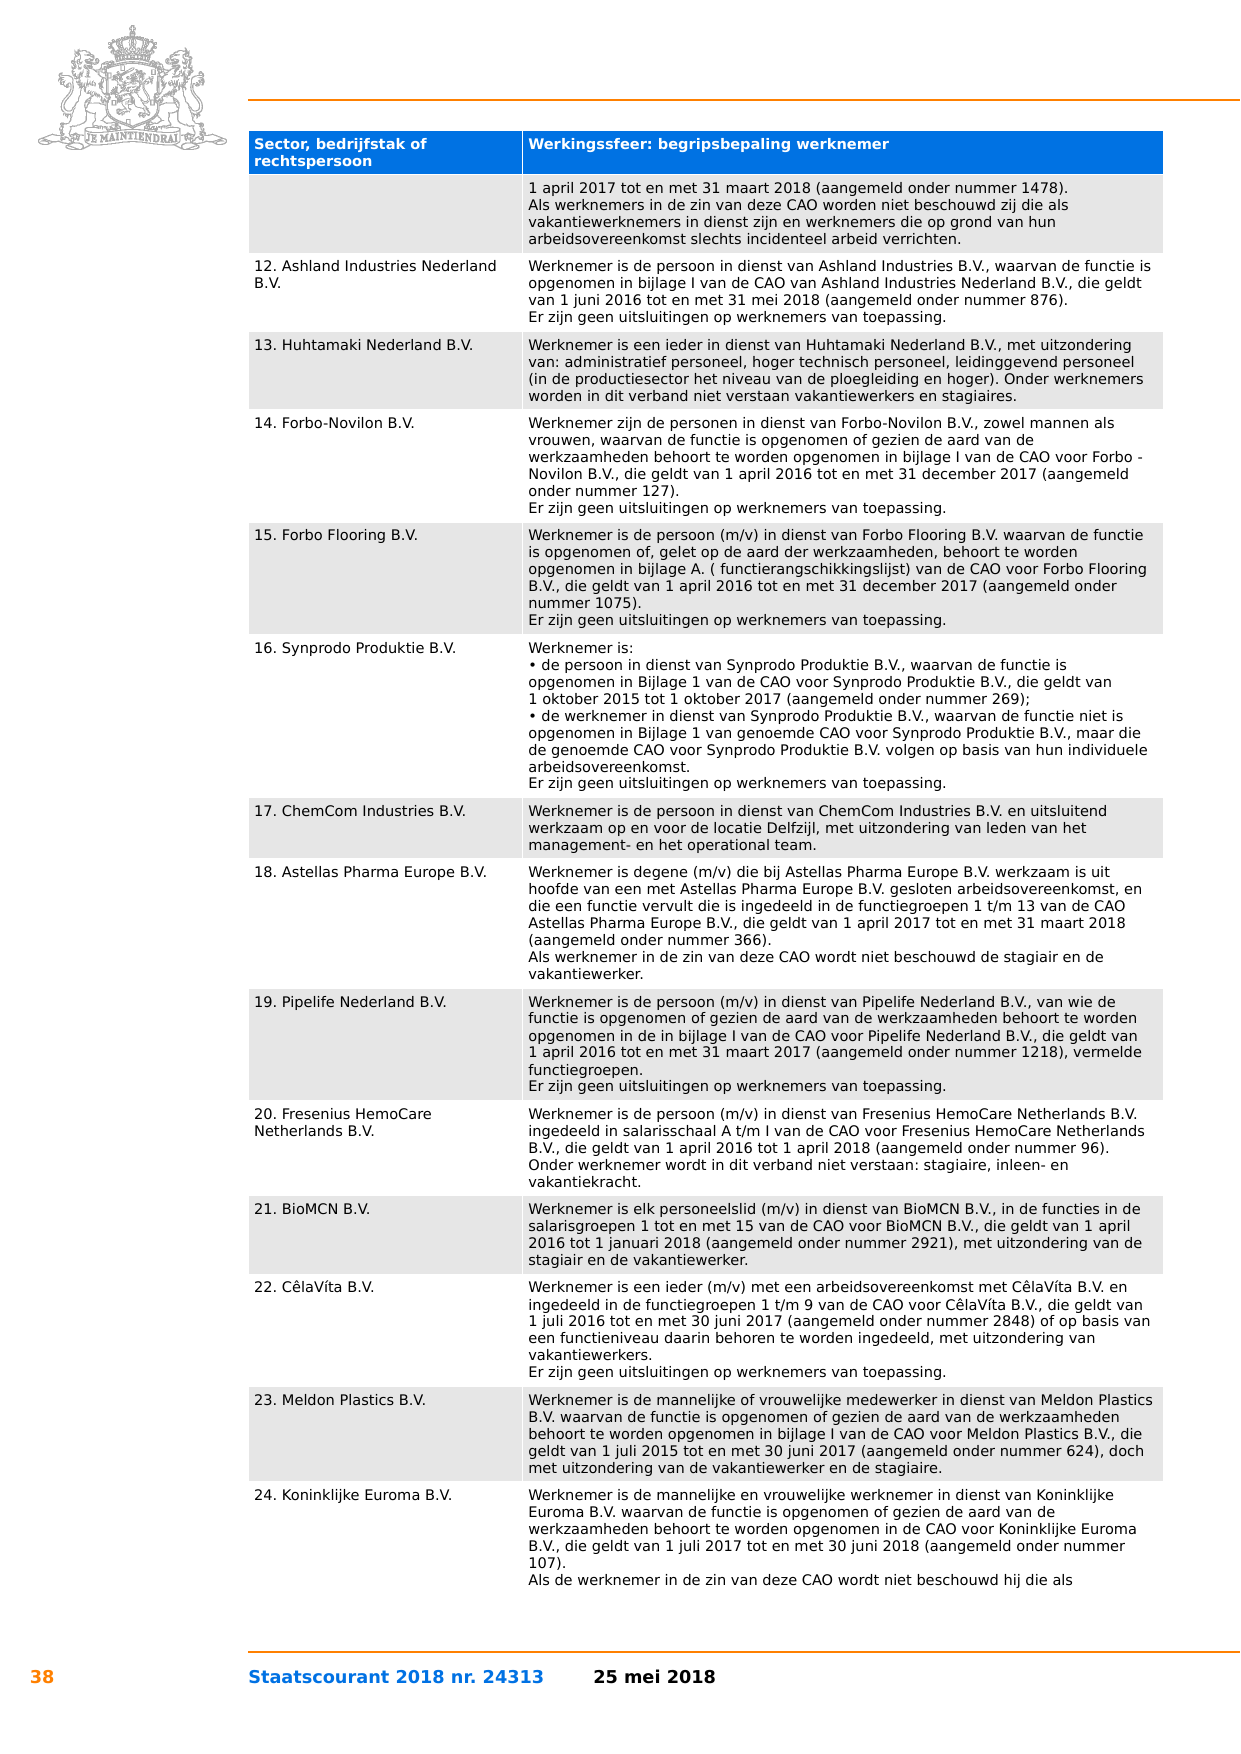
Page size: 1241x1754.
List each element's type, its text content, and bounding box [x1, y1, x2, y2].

table_cell 24. Koninklijke Euroma B.V. [249, 1482, 522, 1593]
table_cell Werknemer is de persoon (m/v) in dienst van Fresenius HemoCare Netherlands B.V. ingedeeld in salarisschaal A t/m I van de CAO voor Fresenius HemoCare Netherlands B.V., die geldt van 1 april 2016 tot 1 april 2018 (aangemeld onder nummer 96). Onder werknemer wordt in dit verband niet verstaan: stagiaire, inleen- en vakantiekracht. [523, 1101, 1163, 1195]
table_cell 22. CêlaVíta B.V. [249, 1275, 522, 1386]
table_cell Werknemer zijn de personen in dienst van Forbo-Novilon B.V., zowel mannen als vrouwen, waarvan de functie is opgenomen of gezien de aard van de werkzaamheden behoort te worden opgenomen in bijlage I van de CAO voor Forbo -Novilon B.V., die geldt van 1 april 2016 tot en met 31 december 2017 (aangemeld onder nummer 127). Er zijn geen uitsluitingen op werknemers van toepassing. [523, 410, 1163, 522]
table_cell Werknemer is de mannelijke en vrouwelijke werknemer in dienst van Koninklijke Euroma B.V. waarvan de functie is opgenomen of gezien de aard van de werkzaamheden behoort te worden opgenomen in de CAO voor Koninklijke Euroma B.V., die geldt van 1 juli 2017 tot en met 30 juni 2018 (aangemeld onder nummer 107). Als de werknemer in de zin van deze CAO wordt niet beschouwd hij die als [523, 1482, 1163, 1593]
table_cell 19. Pipelife Nederland B.V. [249, 989, 522, 1100]
table_cell Werknemer is een ieder in dienst van Huhtamaki Nederland B.V., met uitzondering van: administratief personeel, hoger technisch personeel, leidinggevend personeel (in de productiesector het niveau van de ploegleiding en hoger). Onder werknemers worden in dit verband niet verstaan vakantiewerkers en stagiaires. [523, 332, 1163, 409]
table_cell Werknemer is elk personeelslid (m/v) in dienst van BioMCN B.V., in de functies in de salarisgroepen 1 tot en met 15 van de CAO voor BioMCN B.V., die geldt van 1 april 2016 tot 1 januari 2018 (aangemeld onder nummer 2921), met uitzondering van de stagiair en de vakantiewerker. [523, 1196, 1163, 1274]
table_cell 23. Meldon Plastics B.V. [249, 1387, 522, 1481]
table_header Werkingssfeer: begripsbepaling werknemer [523, 131, 1163, 174]
table_cell Werknemer is de mannelijke of vrouwelijke medewerker in dienst van Meldon Plastics B.V. waarvan de functie is opgenomen of gezien de aard van de werkzaamheden behoort te worden opgenomen in bijlage I van de CAO voor Meldon Plastics B.V., die geldt van 1 juli 2015 tot en met 30 juni 2017 (aangemeld onder nummer 624), doch met uitzondering van de vakantiewerker en de stagiaire. [523, 1387, 1163, 1481]
picture [38, 25, 227, 150]
table_cell Werknemer is degene (m/v) die bij Astellas Pharma Europe B.V. werkzaam is uit hoofde van een met Astellas Pharma Europe B.V. gesloten arbeidsovereenkomst, en die een functie vervult die is ingedeeld in de functiegroepen 1 t/m 13 van de CAO Astellas Pharma Europe B.V., die geldt van 1 april 2017 tot en met 31 maart 2018 (aangemeld onder nummer 366). Als werknemer in de zin van deze CAO wordt niet beschouwd de stagiair en de vakantiewerker. [523, 860, 1163, 988]
table_cell 15. Forbo Flooring B.V. [249, 523, 522, 634]
table_cell 14. Forbo-Novilon B.V. [249, 410, 522, 522]
table_cell 13. Huhtamaki Nederland B.V. [249, 332, 522, 409]
table_cell 12. Ashland Industries Nederland B.V. [249, 254, 522, 331]
table_cell Werknemer is de persoon in dienst van ChemCom Industries B.V. en uitsluitend werkzaam op en voor de locatie Delfzijl, met uitzondering van leden van het management- en het operational team. [523, 798, 1163, 858]
table_cell [249, 175, 522, 253]
table_cell 1 april 2017 tot en met 31 maart 2018 (aangemeld onder nummer 1478). Als werknemers in de zin van deze CAO worden niet beschouwd zij die als vakantiewerknemers in dienst zijn en werknemers die op grond van hun arbeidsovereenkomst slechts incidenteel arbeid verrichten. [523, 175, 1163, 253]
table_cell 16. Synprodo Produktie B.V. [249, 635, 522, 797]
table_header Sector, bedrijfstak of rechtspersoon [249, 131, 522, 174]
table_cell 21. BioMCN B.V. [249, 1196, 522, 1274]
table_cell Werknemer is een ieder (m/v) met een arbeidsovereenkomst met CêlaVíta B.V. en ingedeeld in de functiegroepen 1 t/m 9 van de CAO voor CêlaVíta B.V., die geldt van 1 juli 2016 tot en met 30 juni 2017 (aangemeld onder nummer 2848) of op basis van een functieniveau daarin behoren te worden ingedeeld, met uitzondering van vakantiewerkers. Er zijn geen uitsluitingen op werknemers van toepassing. [523, 1275, 1163, 1386]
table_cell Werknemer is: • de persoon in dienst van Synprodo Produktie B.V., waarvan de functie is opgenomen in Bijlage 1 van de CAO voor Synprodo Produktie B.V., die geldt van 1 oktober 2015 tot 1 oktober 2017 (aangemeld onder nummer 269); • de werknemer in dienst van Synprodo Produktie B.V., waarvan de functie niet is opgenomen in Bijlage 1 van genoemde CAO voor Synprodo Produktie B.V., maar die de genoemde CAO voor Synprodo Produktie B.V. volgen op basis van hun individuele arbeidsovereenkomst. Er zijn geen uitsluitingen op werknemers van toepassing. [523, 635, 1163, 797]
table_cell 17. ChemCom Industries B.V. [249, 798, 522, 858]
table_cell 20. Fresenius HemoCare Netherlands B.V. [249, 1101, 522, 1195]
table_cell Werknemer is de persoon in dienst van Ashland Industries B.V., waarvan de functie is opgenomen in bijlage I van de CAO van Ashland Industries Nederland B.V., die geldt van 1 juni 2016 tot en met 31 mei 2018 (aangemeld onder nummer 876). Er zijn geen uitsluitingen op werknemers van toepassing. [523, 254, 1163, 331]
table_cell Werknemer is de persoon (m/v) in dienst van Pipelife Nederland B.V., van wie de functie is opgenomen of gezien de aard van de werkzaamheden behoort te worden opgenomen in de in bijlage I van de CAO voor Pipelife Nederland B.V., die geldt van 1 april 2016 tot en met 31 maart 2017 (aangemeld onder nummer 1218), vermelde functiegroepen. Er zijn geen uitsluitingen op werknemers van toepassing. [523, 989, 1163, 1100]
table_cell Werknemer is de persoon (m/v) in dienst van Forbo Flooring B.V. waarvan de functie is opgenomen of, gelet op de aard der werkzaamheden, behoort te worden opgenomen in bijlage A. ( functierangschikkingslijst) van de CAO voor Forbo Flooring B.V., die geldt van 1 april 2016 tot en met 31 december 2017 (aangemeld onder nummer 1075). Er zijn geen uitsluitingen op werknemers van toepassing. [523, 523, 1163, 634]
table_cell 18. Astellas Pharma Europe B.V. [249, 860, 522, 988]
